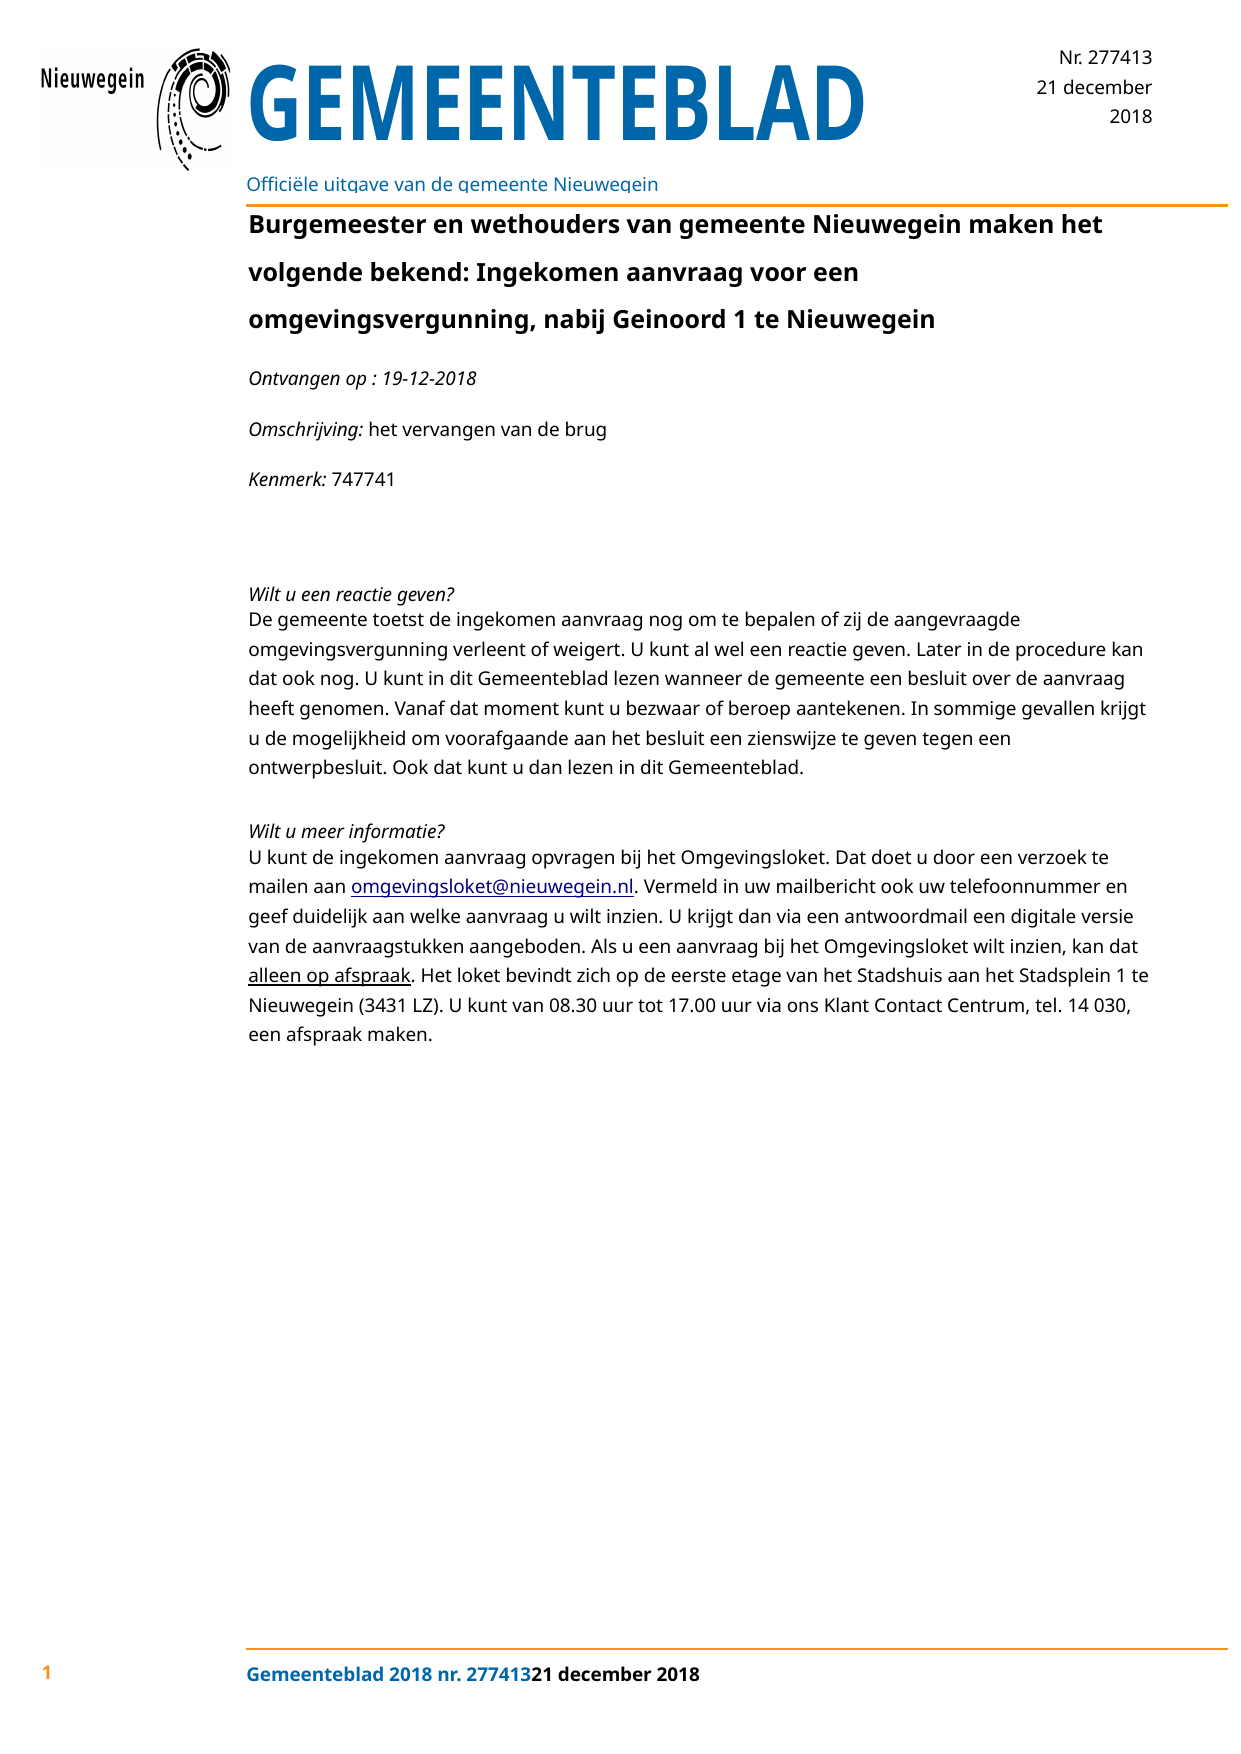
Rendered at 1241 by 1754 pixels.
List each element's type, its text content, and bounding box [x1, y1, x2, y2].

text U kunt de ingekomen aanvraag opvragen bij het Omgevingsloket. Dat doet u door een verzoek te mailen aan omgevingsloket@nieuwegein.nl. Vermeld in uw mailbericht ook uw telefoonnummer en geef duidelijk aan welke aanvraag u wilt inzien. U krijgt dan via een antwoordmail een digitale versie van de aanvraagstukken aangeboden. Als u een aanvraag bij het Omgevingsloket wilt inzien, kan dat alleen op afspraak. Het loket bevindt zich op de eerste etage van het Stadshuis aan het Stadsplein 1 te Nieuwegein (3431 LZ). U kunt van 08.30 uur tot 17.00 uur via ons Klant Contact Centrum, tel. 14 030, een afspraak maken. [248, 844, 1152, 1047]
text Omschrijving: het vervangen van de brug [248, 416, 1152, 442]
text Ontvangen op : 19-12-2018 [248, 366, 1152, 391]
text Wilt u een reactie geven? [248, 581, 1152, 606]
text Burgemeester en wethouders van gemeente Nieuwegein maken het volgende bekend: Ingekomen aanvraag voor een omgevingsvergunning, nabij Geinoord 1 te Nieuwegein [248, 207, 1152, 336]
picture [41, 47, 231, 172]
text Wilt u meer informatie? [248, 818, 1152, 844]
text Kenmerk: 747741 [248, 466, 1152, 492]
text De gemeente toetst de ingekomen aanvraag nog om te bepalen of zij de aangevraagde omgevingsvergunning verleent of weigert. U kunt al wel een reactie geven. Later in de procedure kan dat ook nog. U kunt in dit Gemeenteblad lezen wanneer de gemeente een besluit over de aanvraag heeft genomen. Vanaf dat moment kunt u bezwaar of beroep aantekenen. In sommige gevallen krijgt u de mogelijkheid om voorafgaande aan het besluit een zienswijze te geven tegen een ontwerpbesluit. Ook dat kunt u dan lezen in dit Gemeenteblad. [248, 606, 1152, 780]
